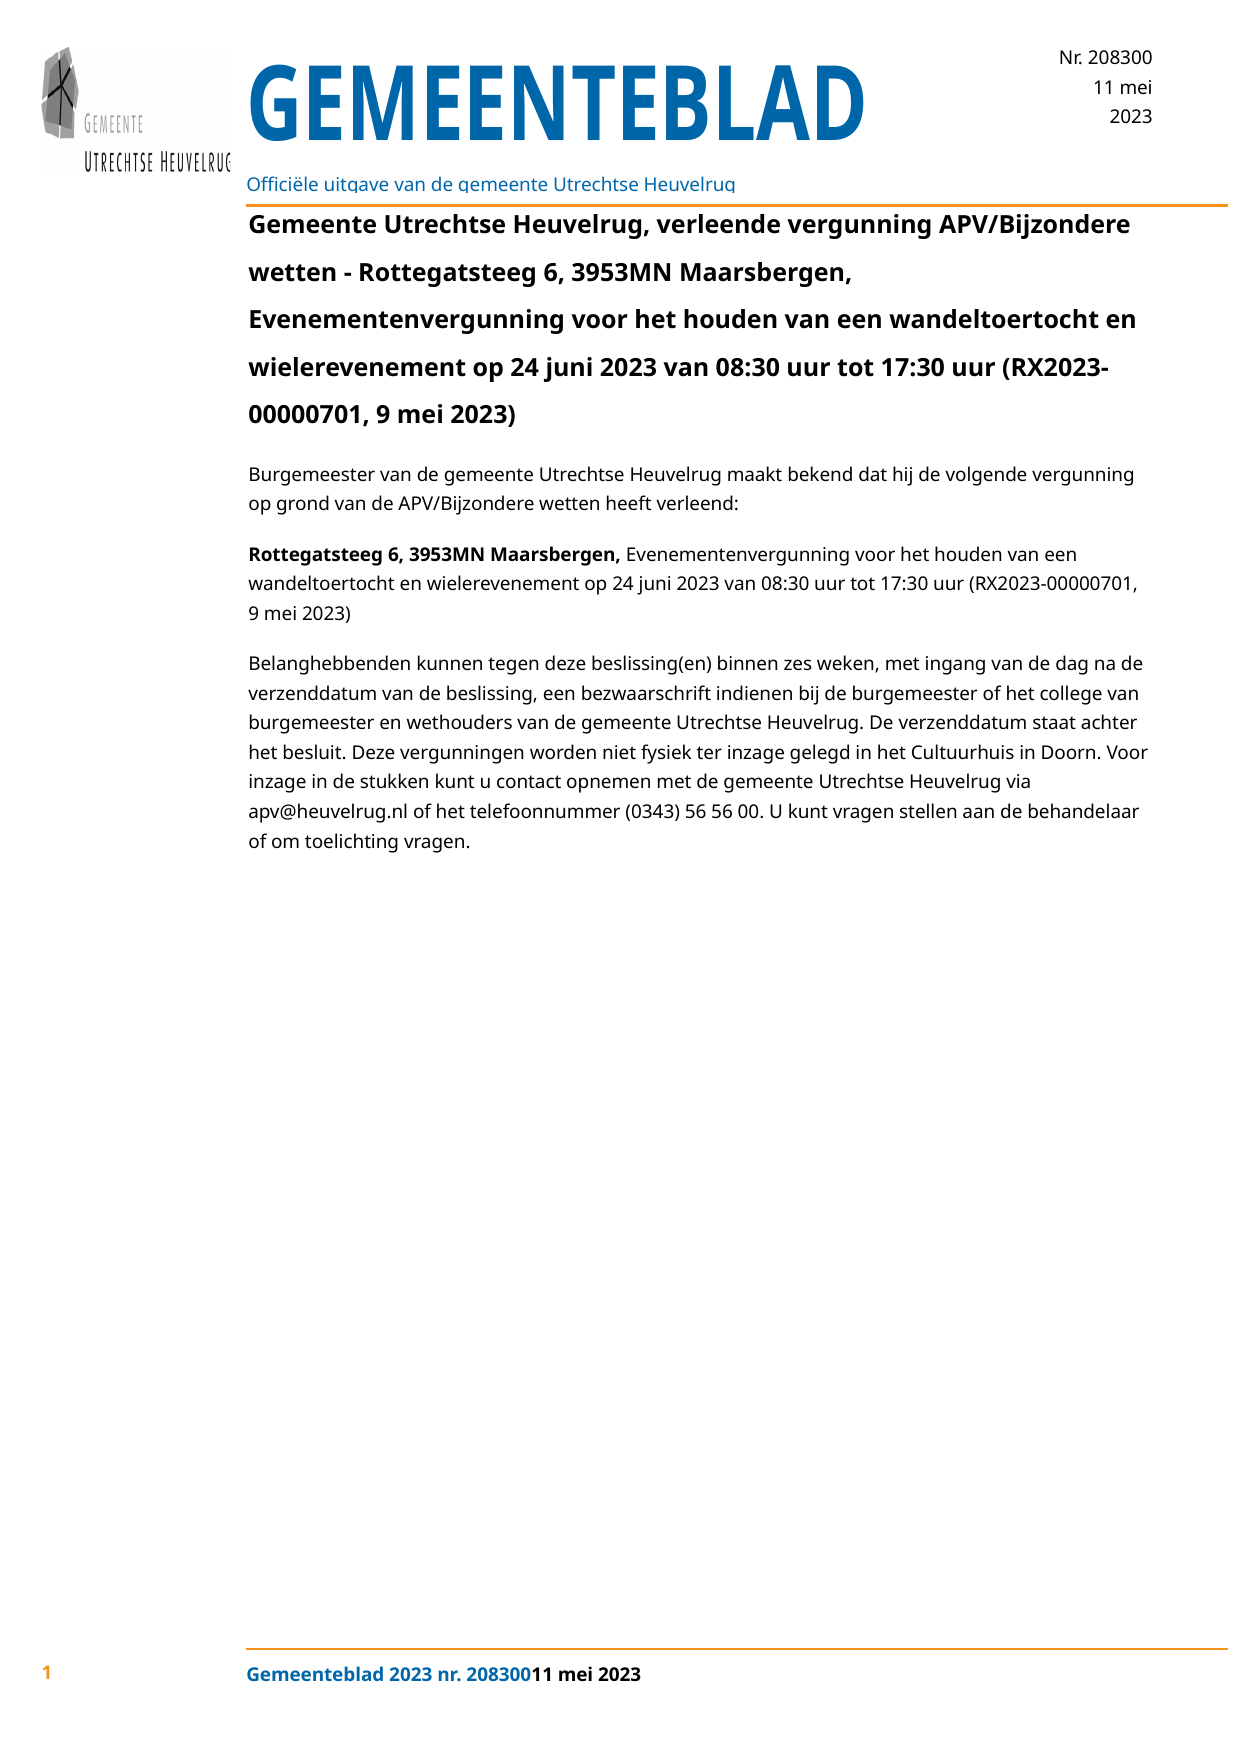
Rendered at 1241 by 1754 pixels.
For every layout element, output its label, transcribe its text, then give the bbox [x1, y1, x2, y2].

text Rottegatsteeg 6, 3953MN Maarsbergen, Evenementenvergunning voor het houden van een wandeltoertocht en wielerevenement op 24 juni 2023 van 08:30 uur tot 17:30 uur (RX2023-00000701, 9 mei 2023) [248, 541, 1152, 626]
text Burgemeester van de gemeente Utrechtse Heuvelrug maakt bekend dat hij de volgende vergunning op grond van de APV/Bijzondere wetten heeft verleend: [248, 461, 1152, 516]
text Gemeente Utrechtse Heuvelrug, verleende vergunning APV/Bijzondere wetten - Rottegatsteeg 6, 3953MN Maarsbergen, Evenementenvergunning voor het houden van een wandeltoertocht en wielerevenement op 24 juni 2023 van 08:30 uur tot 17:30 uur (RX2023-00000701, 9 mei 2023) [248, 207, 1152, 431]
picture [41, 47, 231, 172]
text Belanghebbenden kunnen tegen deze beslissing(en) binnen zes weken, met ingang van de dag na de verzenddatum van de beslissing, een bezwaarschrift indienen bij de burgemeester of het college van burgemeester en wethouders van de gemeente Utrechtse Heuvelrug. De verzenddatum staat achter het besluit. Deze vergunningen worden niet fysiek ter inzage gelegd in het Cultuurhuis in Doorn. Voor inzage in de stukken kunt u contact opnemen met de gemeente Utrechtse Heuvelrug via apv@heuvelrug.nl of het telefoonnummer (0343) 56 56 00. U kunt vragen stellen aan de behandelaar of om toelichting vragen. [248, 650, 1152, 853]
